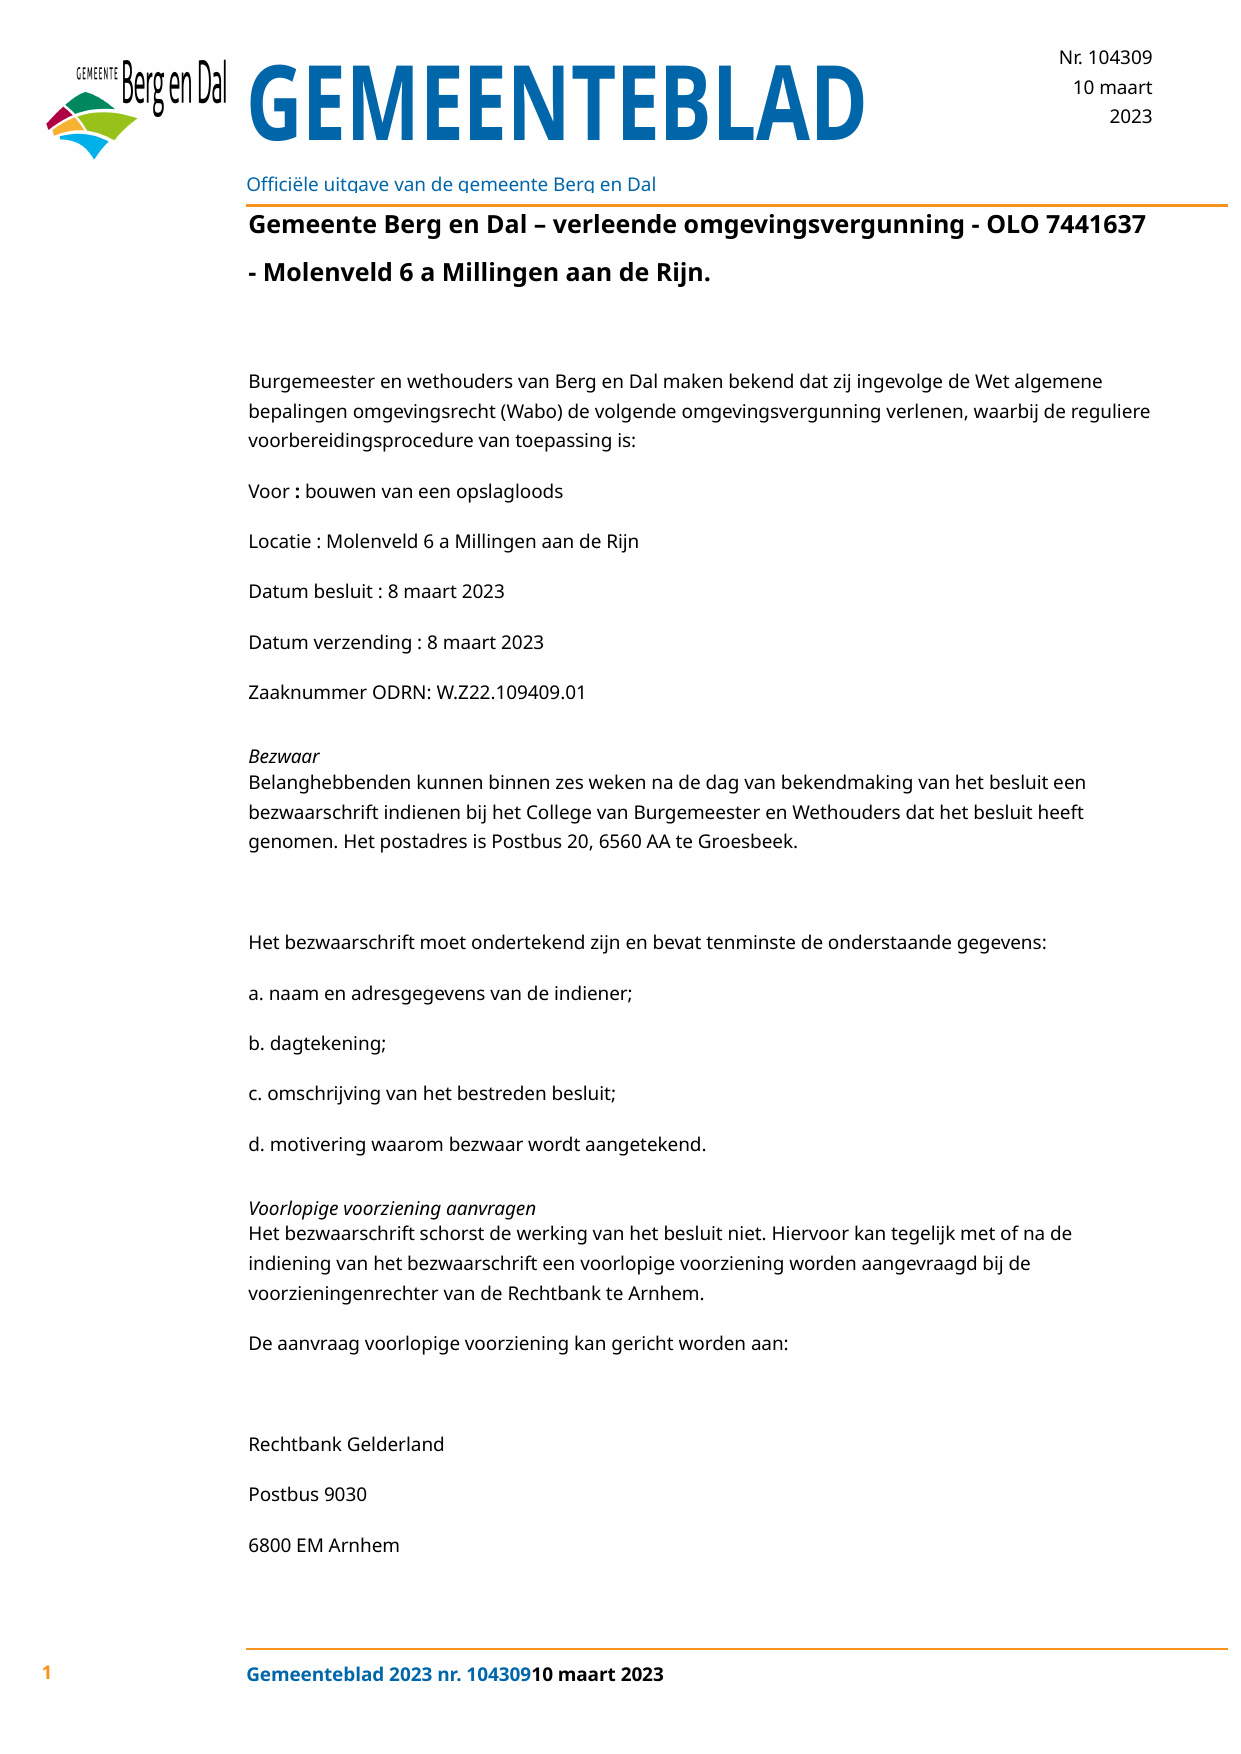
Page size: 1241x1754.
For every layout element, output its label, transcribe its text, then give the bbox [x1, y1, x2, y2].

text c. omschrijving van het bestreden besluit; [248, 1081, 1152, 1106]
text Rechtbank Gelderland [248, 1431, 1152, 1457]
text Belanghebbenden kunnen binnen zes weken na de dag van bekendmaking van het besluit een bezwaarschrift indienen bij het College van Burgemeester en Wethouders dat het besluit heeft genomen. Het postadres is Postbus 20, 6560 AA te Groesbeek. [248, 769, 1152, 854]
text Postbus 9030 [248, 1481, 1152, 1507]
text Het bezwaarschrift moet ondertekend zijn en bevat tenminste de onderstaande gegevens: [248, 929, 1152, 955]
text b. dagtekening; [248, 1030, 1152, 1056]
text Locatie : Molenveld 6 a Millingen aan de Rijn [248, 528, 1152, 554]
text Zaaknummer ODRN: W.Z22.109409.01 [248, 679, 1152, 705]
text Voor : bouwen van een opslagloods [248, 478, 1152, 504]
text 6800 EM Arnhem [248, 1532, 1152, 1558]
text Het bezwaarschrift schorst de werking van het besluit niet. Hiervoor kan tegelijk met of na de indiening van het bezwaarschrift een voorlopige voorziening worden aangevraagd bij de voorzieningenrechter van de Rechtbank te Arnhem. [248, 1221, 1152, 1306]
text Datum verzending : 8 maart 2023 [248, 629, 1152, 655]
text d. motivering waarom bezwaar wordt aangetekend. [248, 1131, 1152, 1157]
picture [41, 47, 231, 172]
text De aanvraag voorlopige voorziening kan gericht worden aan: [248, 1330, 1152, 1356]
text Burgemeester en wethouders van Berg en Dal maken bekend dat zij ingevolge de Wet algemene bepalingen omgevingsrecht (Wabo) de volgende omgevingsvergunning verlenen, waarbij de reguliere voorbereidingsprocedure van toepassing is: [248, 368, 1152, 453]
text Voorlopige voorziening aanvragen [248, 1195, 1152, 1221]
text Datum besluit : 8 maart 2023 [248, 579, 1152, 604]
text a. naam en adresgegevens van de indiener; [248, 980, 1152, 1005]
text Bezwaar [248, 743, 1152, 769]
text Gemeente Berg en Dal – verleende omgevingsvergunning - OLO 7441637 - Molenveld 6 a Millingen aan de Rijn. [248, 207, 1152, 288]
